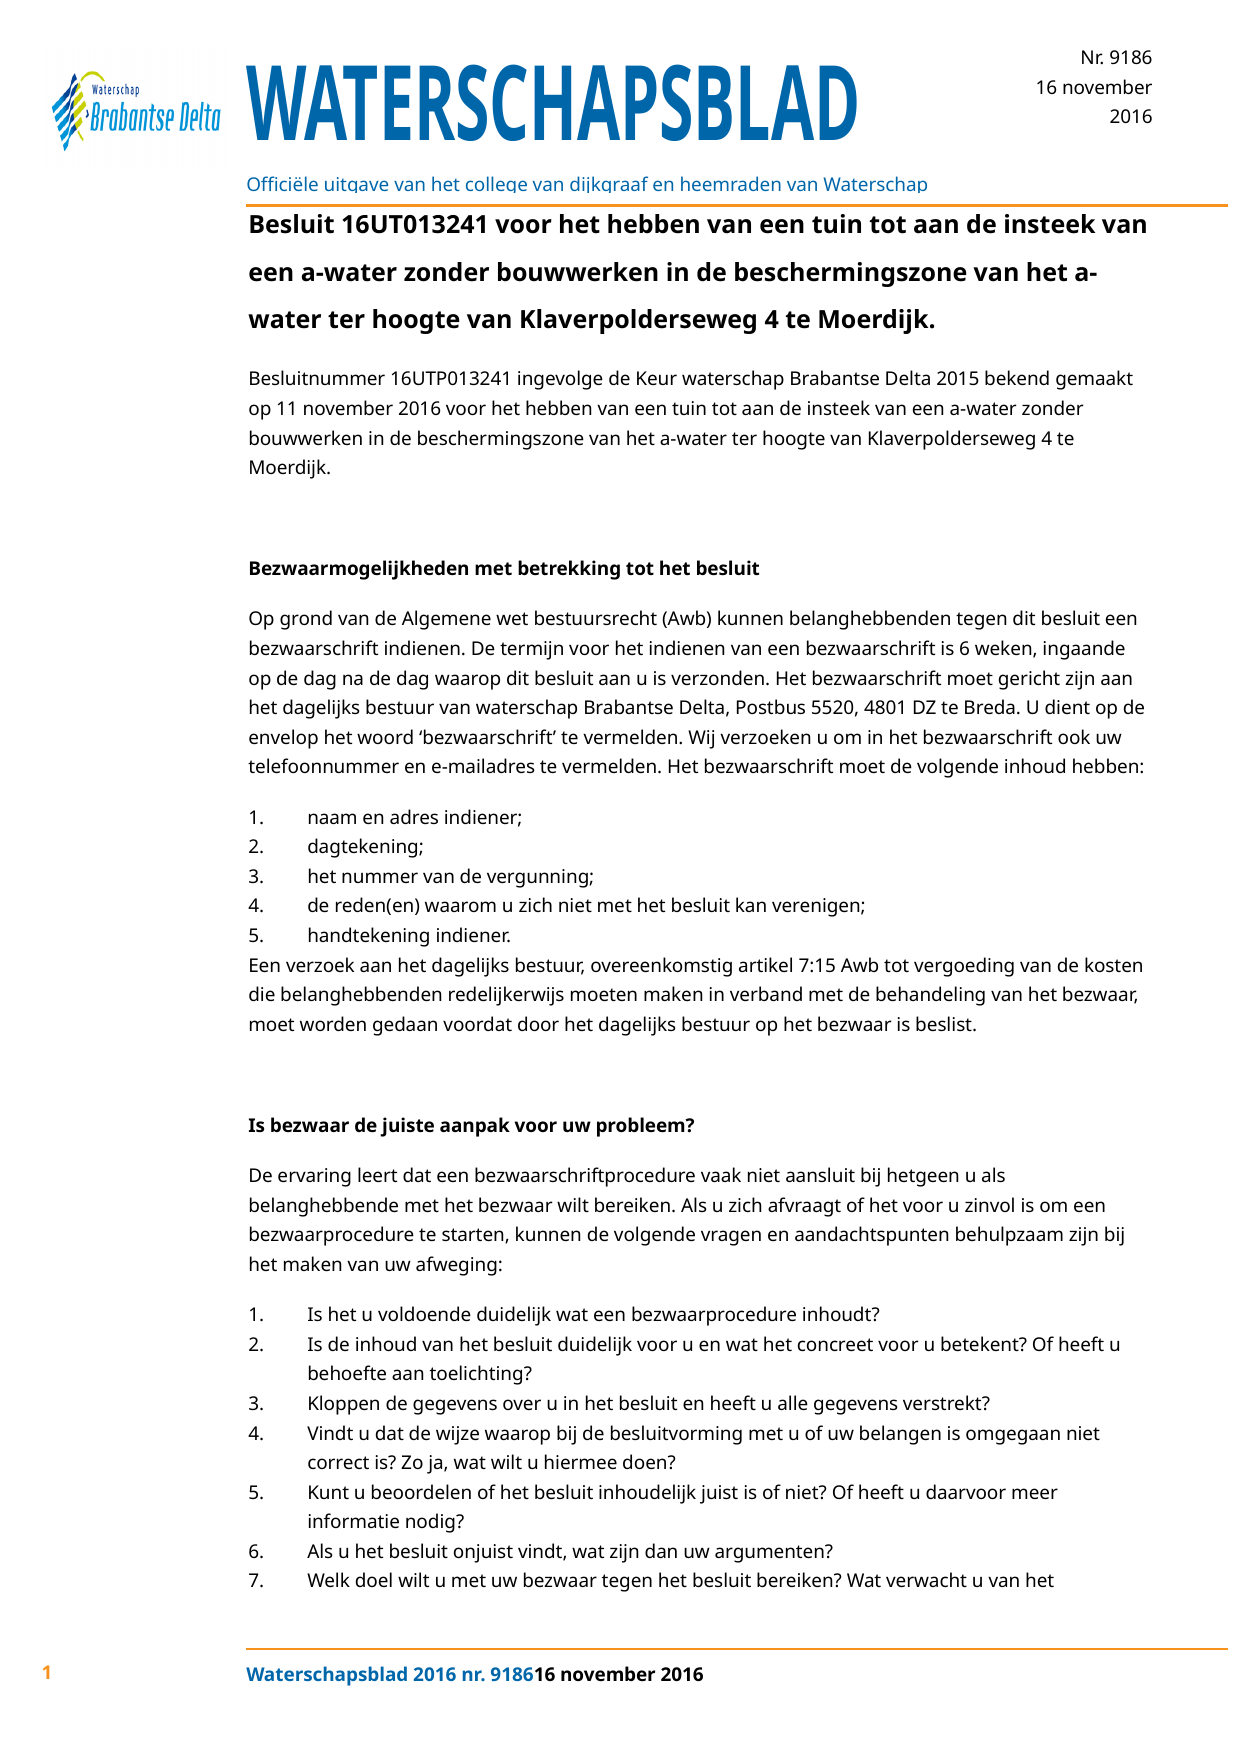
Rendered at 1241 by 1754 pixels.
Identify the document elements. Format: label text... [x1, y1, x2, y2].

list Is de inhoud van het besluit duidelijk voor u en wat het concreet voor u betekent? Of heeft u behoefte aan toelichting? [248, 1331, 1152, 1386]
list Als u het besluit onjuist vindt, wat zijn dan uw argumenten? [248, 1538, 1152, 1564]
list Is het u voldoende duidelijk wat een bezwaarprocedure inhoudt? [248, 1301, 1152, 1327]
list Vindt u dat de wijze waarop bij de besluitvorming met u of uw belangen is omgegaan niet correct is? Zo ja, wat wilt u hiermee doen? [248, 1420, 1152, 1475]
picture [41, 47, 231, 172]
text De ervaring leert dat een bezwaarschriftprocedure vaak niet aansluit bij hetgeen u als belanghebbende met het bezwaar wilt bereiken. Als u zich afvraagt of het voor u zinvol is om een bezwaarprocedure te starten, kunnen de volgende vragen en aandachtspunten behulpzaam zijn bij het maken van uw afweging: [248, 1162, 1152, 1277]
list handtekening indiener. [248, 922, 1152, 948]
list de reden(en) waarom u zich niet met het besluit kan verenigen; [248, 893, 1152, 918]
text Is bezwaar de juiste aanpak voor uw probleem? [248, 1112, 1152, 1137]
list Kloppen de gegevens over u in het besluit en heeft u alle gegevens verstrekt? [248, 1390, 1152, 1416]
text Besluit 16UT013241 voor het hebben van een tuin tot aan de insteek van een a-water zonder bouwwerken in de beschermingszone van het a-water ter hoogte van Klaverpolderseweg 4 te Moerdijk. [248, 207, 1152, 336]
text Een verzoek aan het dagelijks bestuur, overeenkomstig artikel 7:15 Awb tot vergoeding van de kosten die belanghebbenden redelijkerwijs moeten maken in verband met de behandeling van het bezwaar, moet worden gedaan voordat door het dagelijks bestuur op het bezwaar is beslist. [248, 952, 1152, 1037]
text Besluitnummer 16UTP013241 ingevolge de Keur waterschap Brabantse Delta 2015 bekend gemaakt op 11 november 2016 voor het hebben van een tuin tot aan de insteek van een a-water zonder bouwwerken in de beschermingszone van het a-water ter hoogte van Klaverpolderseweg 4 te Moerdijk. [248, 366, 1152, 480]
list het nummer van de vergunning; [248, 863, 1152, 889]
list naam en adres indiener; [248, 804, 1152, 829]
list dagtekening; [248, 833, 1152, 859]
text Op grond van de Algemene wet bestuursrecht (Awb) kunnen belanghebbenden tegen dit besluit een bezwaarschrift indienen. De termijn voor het indienen van een bezwaarschrift is 6 weken, ingaande op de dag na de dag waarop dit besluit aan u is verzonden. Het bezwaarschrift moet gericht zijn aan het dagelijks bestuur van waterschap Brabantse Delta, Postbus 5520, 4801 DZ te Breda. U dient op de envelop het woord ‘bezwaarschrift’ te vermelden. Wij verzoeken u om in het bezwaarschrift ook uw telefoonnummer en e‑mailadres te vermelden. Het bezwaarschrift moet de volgende inhoud hebben: [248, 606, 1152, 779]
text Bezwaarmogelijkheden met betrekking tot het besluit [248, 555, 1152, 581]
list Welk doel wilt u met uw bezwaar tegen het besluit bereiken? Wat verwacht u van het [248, 1568, 1152, 1593]
list Kunt u beoordelen of het besluit inhoudelijk juist is of niet? Of heeft u daarvoor meer informatie nodig? [248, 1479, 1152, 1534]
